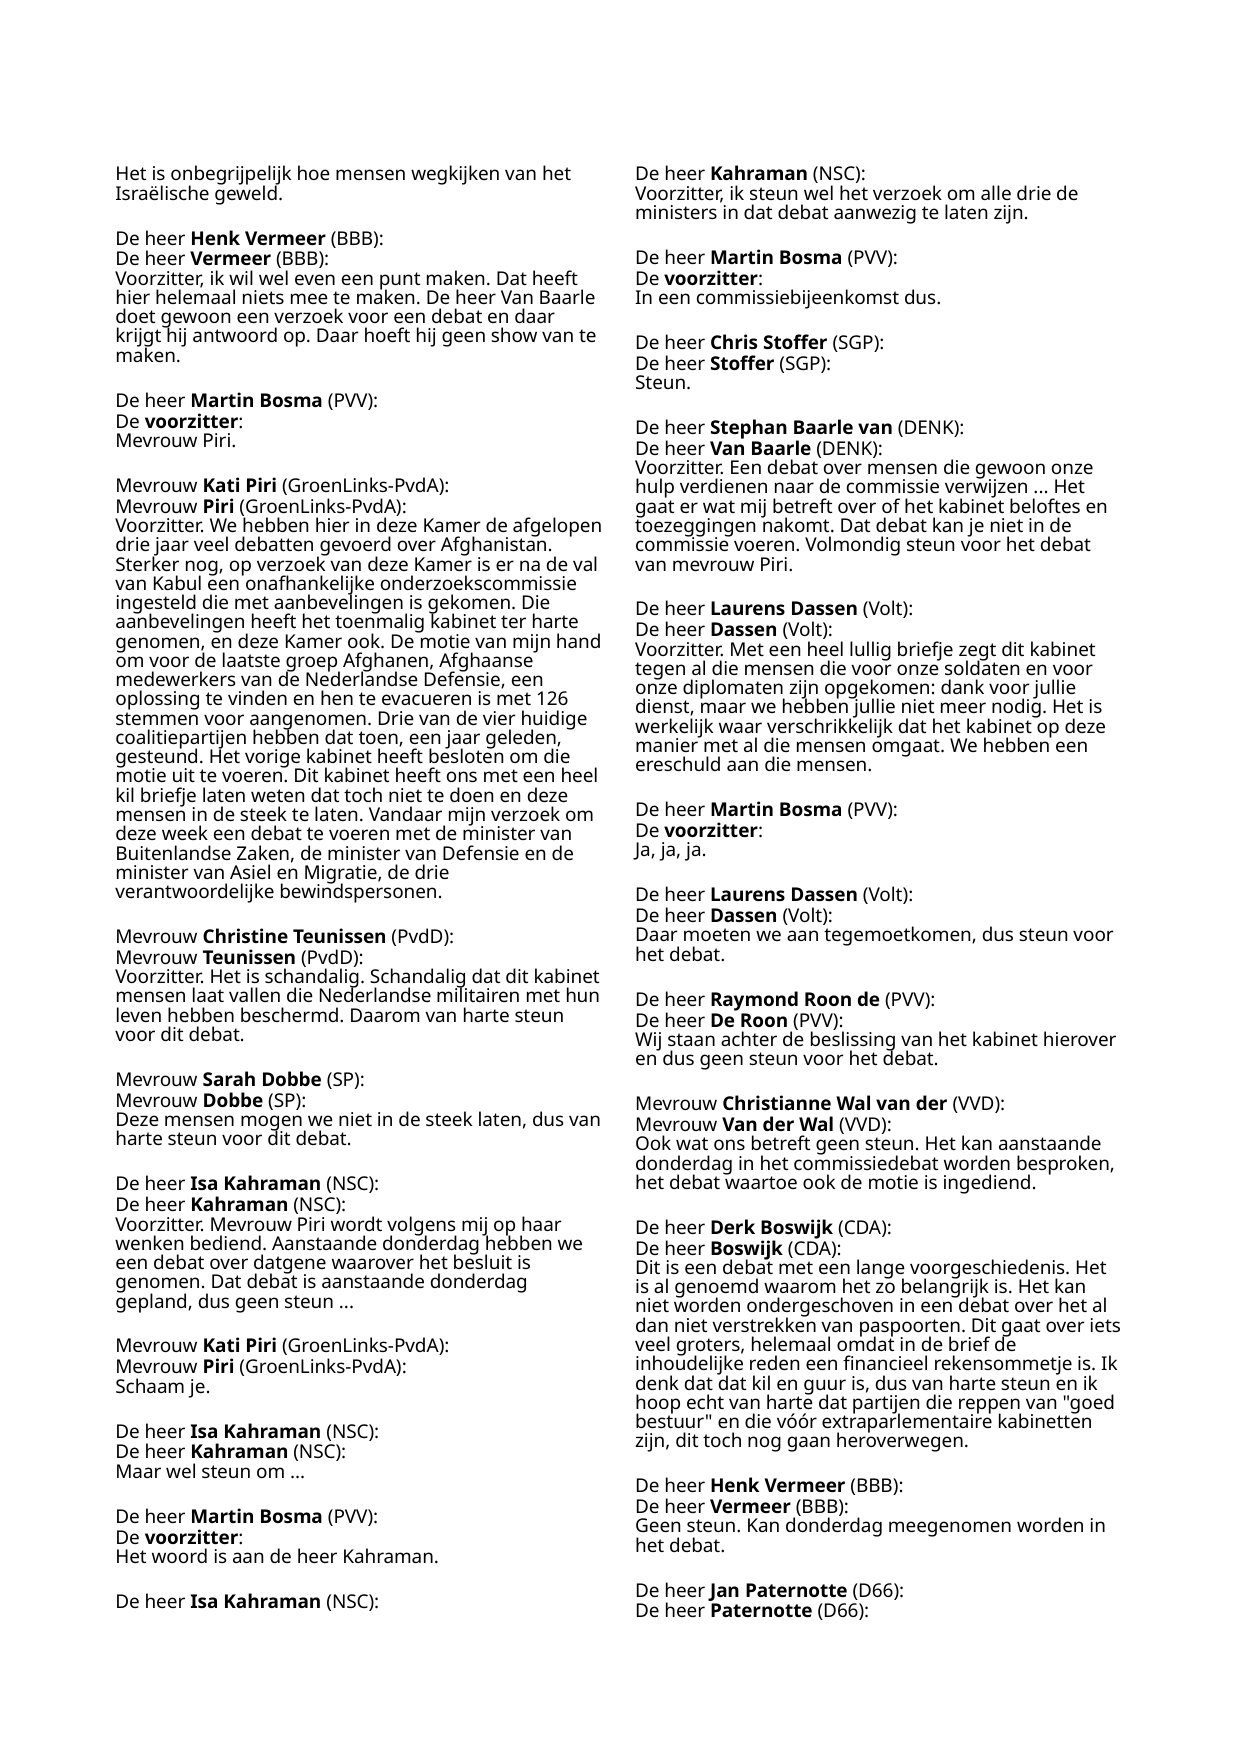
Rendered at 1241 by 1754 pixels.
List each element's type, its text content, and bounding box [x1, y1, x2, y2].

text Maar wel steun om ... [115, 1463, 605, 1482]
text Deze mensen mogen we niet in de steek laten, dus van harte steun voor dit debat. [115, 1111, 605, 1150]
text Geen steun. Kan donderdag meegenomen worden in het debat. [635, 1517, 1125, 1556]
text Mevrouw Christianne Wal van der (VVD): [635, 1090, 1125, 1116]
text Mevrouw Piri (GroenLinks-PvdA): [115, 1358, 605, 1378]
text De heer Kahraman (NSC): [115, 1443, 605, 1463]
text Mevrouw Kati Piri (GroenLinks-PvdA): [115, 1333, 605, 1358]
text De voorzitter: [635, 270, 1125, 289]
text Het woord is aan de heer Kahraman. [115, 1548, 605, 1567]
text De heer Kahraman (NSC): [115, 1196, 605, 1216]
text Voorzitter. Het is schandalig. Schandalig dat dit kabinet mensen laat vallen die Nederlandse militairen met hun leven hebben beschermd. Daarom van harte steun voor dit debat. [115, 968, 605, 1045]
text Mevrouw Van der Wal (VVD): [635, 1116, 1125, 1135]
text Mevrouw Teunissen (PvdD): [115, 949, 605, 968]
text De heer Dassen (Volt): [635, 907, 1125, 926]
text Mevrouw Dobbe (SP): [115, 1092, 605, 1111]
text De heer Vermeer (BBB): [635, 1498, 1125, 1517]
text Wij staan achter de beslissing van het kabinet hierover en dus geen steun voor het debat. [635, 1031, 1125, 1069]
text De heer Van Baarle (DENK): [635, 440, 1125, 459]
text Mevrouw Kati Piri (GroenLinks-PvdA): [115, 472, 605, 498]
text De voorzitter: [115, 413, 605, 432]
text De heer Martin Bosma (PVV): [115, 387, 605, 413]
text De heer Raymond Roon de (PVV): [635, 986, 1125, 1012]
text Mevrouw Piri (GroenLinks-PvdA): [115, 498, 605, 517]
text De heer Vermeer (BBB): [115, 250, 605, 270]
text De heer Chris Stoffer (SGP): [635, 329, 1125, 355]
text De heer Isa Kahraman (NSC): [115, 1171, 605, 1196]
text Mevrouw Piri. [115, 432, 605, 451]
text Voorzitter, ik wil wel even een punt maken. Dat heeft hier helemaal niets mee te maken. De heer Van Baarle doet gewoon een verzoek voor een debat en daar krijgt hij antwoord op. Daar hoeft hij geen show van te maken. [115, 270, 605, 366]
text Voorzitter. Mevrouw Piri wordt volgens mij op haar wenken bediend. Aanstaande donderdag hebben we een debat over datgene waarover het besluit is genomen. Dat debat is aanstaande donderdag gepland, dus geen steun ... [115, 1216, 605, 1312]
text De heer Isa Kahraman (NSC): [115, 1418, 605, 1443]
text De heer Martin Bosma (PVV): [635, 244, 1125, 270]
text De voorzitter: [635, 822, 1125, 841]
text De heer Jan Paternotte (D66): [635, 1577, 1125, 1602]
text Voorzitter. Met een heel lullig briefje zegt dit kabinet tegen al die mensen die voor onze soldaten en voor onze diplomaten zijn opgekomen: dank voor jullie dienst, maar we hebben jullie niet meer nodig. Het is werkelijk waar verschrikkelijk dat het kabinet op deze manier met al die mensen omgaat. We hebben een ereschuld aan die mensen. [635, 641, 1125, 776]
text De heer Laurens Dassen (Volt): [635, 881, 1125, 907]
text Voorzitter. We hebben hier in deze Kamer de afgelopen drie jaar veel debatten gevoerd over Afghanistan. Sterker nog, op verzoek van deze Kamer is er na de val van Kabul een onafhankelijke onderzoekscommissie ingesteld die met aanbevelingen is gekomen. Die aanbevelingen heeft het toenmalig kabinet ter harte genomen, en deze Kamer ook. De motie van mijn hand om voor de laatste groep Afghanen, Afghaanse medewerkers van de Nederlandse Defensie, een oplossing te vinden en hen te evacueren is met 126 stemmen voor aangenomen. Drie van de vier huidige coalitiepartijen hebben dat toen, een jaar geleden, gesteund. Het vorige kabinet heeft besloten om die motie uit te voeren. Dit kabinet heeft ons met een heel kil briefje laten weten dat toch niet te doen en deze mensen in de steek te laten. Vandaar mijn verzoek om deze week een debat te voeren met de minister van Buitenlandse Zaken, de minister van Defensie en de minister van Asiel en Migratie, de drie verantwoordelijke bewindspersonen. [115, 517, 605, 902]
text Schaam je. [115, 1378, 605, 1397]
text Voorzitter, ik steun wel het verzoek om alle drie de ministers in dat debat aanwezig te laten zijn. [635, 184, 1125, 223]
text Ook wat ons betreft geen steun. Het kan aanstaande donderdag in het commissiedebat worden besproken, het debat waartoe ook de motie is ingediend. [635, 1135, 1125, 1193]
text Steun. [635, 374, 1125, 393]
text Daar moeten we aan tegemoetkomen, dus steun voor het debat. [635, 926, 1125, 965]
text In een commissiebijeenkomst dus. [635, 289, 1125, 308]
text Mevrouw Sarah Dobbe (SP): [115, 1066, 605, 1092]
text De heer Stephan Baarle van (DENK): [635, 414, 1125, 440]
text De heer Dassen (Volt): [635, 621, 1125, 641]
text De heer Martin Bosma (PVV): [115, 1503, 605, 1529]
text De heer Stoffer (SGP): [635, 355, 1125, 374]
text De heer Henk Vermeer (BBB): [115, 225, 605, 250]
text De heer De Roon (PVV): [635, 1012, 1125, 1031]
text De heer Kahraman (NSC): [635, 165, 1125, 184]
text De heer Henk Vermeer (BBB): [635, 1472, 1125, 1498]
text De heer Boswijk (CDA): [635, 1239, 1125, 1259]
text De heer Derk Boswijk (CDA): [635, 1214, 1125, 1239]
text De heer Paternotte (D66): [635, 1602, 1125, 1622]
text Ja, ja, ja. [635, 841, 1125, 861]
text Het is onbegrijpelijk hoe mensen wegkijken van het Israëlische geweld. [115, 165, 605, 204]
text De heer Isa Kahraman (NSC): [115, 1588, 605, 1614]
text Mevrouw Christine Teunissen (PvdD): [115, 923, 605, 949]
text De heer Martin Bosma (PVV): [635, 796, 1125, 822]
text De heer Laurens Dassen (Volt): [635, 596, 1125, 621]
text Voorzitter. Een debat over mensen die gewoon onze hulp verdienen naar de commissie verwijzen ... Het gaat er wat mij betreft over of het kabinet beloftes en toezeggingen nakomt. Dat debat kan je niet in de commissie voeren. Volmondig steun voor het debat van mevrouw Piri. [635, 459, 1125, 575]
text De voorzitter: [115, 1529, 605, 1548]
text Dit is een debat met een lange voorgeschiedenis. Het is al genoemd waarom het zo belangrijk is. Het kan niet worden ondergeschoven in een debat over het al dan niet verstrekken van paspoorten. Dit gaat over iets veel groters, helemaal omdat in de brief de inhoudelijke reden een financieel rekensommetje is. Ik denk dat dat kil en guur is, dus van harte steun en ik hoop echt van harte dat partijen die reppen van "goed bestuur" en die vóór extraparlementaire kabinetten zijn, dit toch nog gaan heroverwegen. [635, 1259, 1125, 1452]
